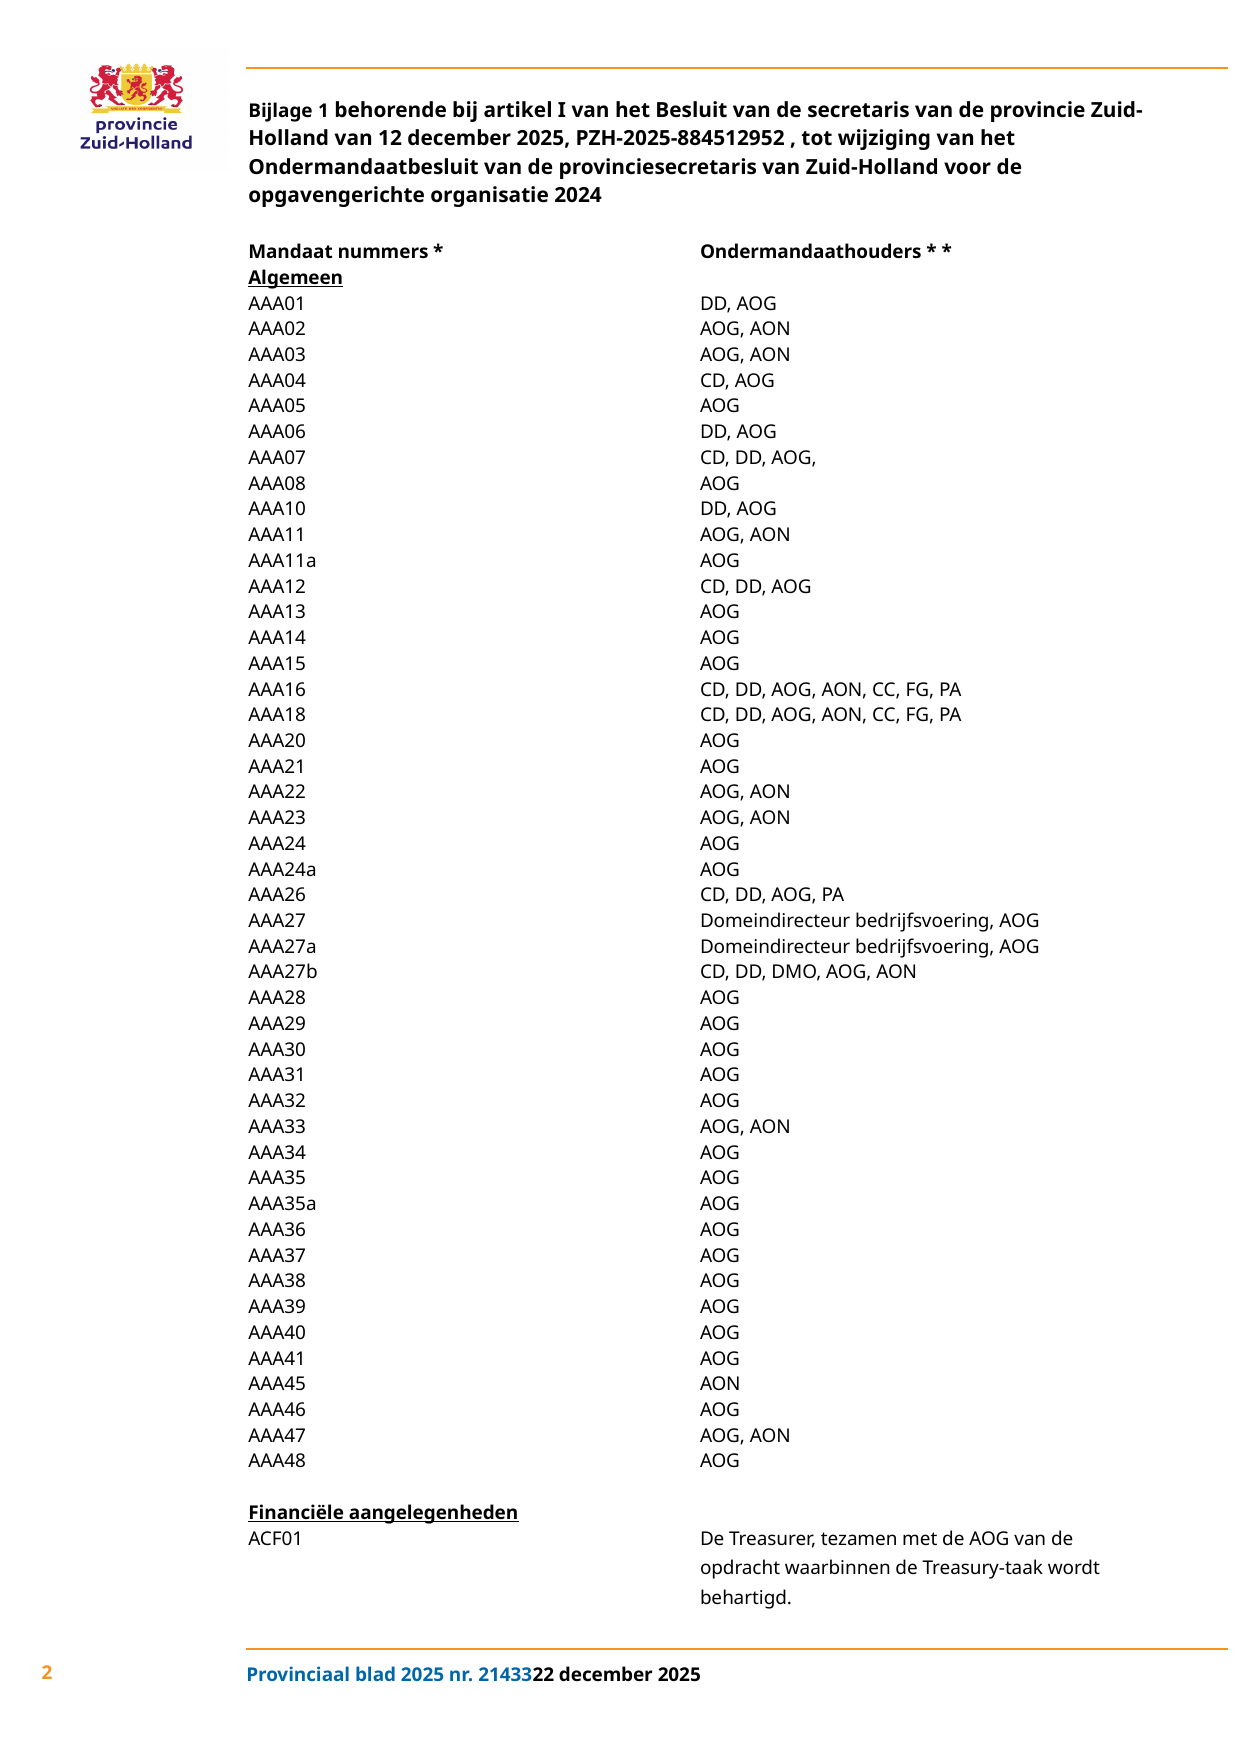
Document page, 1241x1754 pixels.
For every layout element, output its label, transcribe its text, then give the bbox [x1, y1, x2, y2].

table_cell AAA41 [248, 1345, 700, 1370]
table_cell AAA24 [248, 830, 700, 856]
table_cell AAA32 [248, 1088, 700, 1113]
table_cell Financiële aangelegenheden [248, 1499, 700, 1525]
table_cell AAA33 [248, 1113, 700, 1139]
table_cell AAA48 [248, 1448, 700, 1473]
table_cell AAA10 [248, 496, 700, 521]
table_cell AOG [700, 753, 1152, 779]
table_cell AOG [700, 1345, 1152, 1370]
table_cell AAA38 [248, 1268, 700, 1293]
table_cell AAA07 [248, 444, 700, 470]
table_cell AON [700, 1370, 1152, 1396]
table_cell AOG [700, 624, 1152, 650]
table_cell CD, DD, AOG, [700, 444, 1152, 470]
table_cell AOG [700, 1268, 1152, 1293]
table_cell AOG [700, 470, 1152, 496]
table_header Ondermandaathouders * * [700, 238, 1152, 264]
table_cell AAA02 [248, 316, 700, 341]
table_cell AOG [700, 1062, 1152, 1087]
table_cell DD, AOG [700, 419, 1152, 444]
text Bijlage 1 behorende bij artikel I van het Besluit van de secretaris van de provincie Zuid-Holland van 12 december 2025, PZH-2025-884512952 , tot wijziging van het Ondermandaatbesluit van de provinciesecretaris van Zuid-Holland voor de opgavengerichte organisatie 2024 [248, 95, 1152, 209]
table_cell CD, DD, DMO, AOG, AON [700, 959, 1152, 984]
table_cell AOG, AON [700, 316, 1152, 341]
table_cell AAA16 [248, 676, 700, 701]
table_cell AOG [700, 393, 1152, 418]
table_cell DD, AOG [700, 496, 1152, 521]
table_cell AOG, AON [700, 1422, 1152, 1448]
table_cell AOG [700, 1165, 1152, 1190]
table_cell Domeindirecteur bedrijfsvoering, AOG [700, 933, 1152, 959]
table_cell DD, AOG [700, 290, 1152, 316]
table_cell AAA23 [248, 804, 700, 830]
table_cell AAA03 [248, 341, 700, 367]
table_cell De Treasurer, tezamen met de AOG van de opdracht waarbinnen de Treasury-taak wordt behartigd. [700, 1525, 1152, 1610]
table_cell AOG [700, 1190, 1152, 1216]
table_cell AOG [700, 727, 1152, 753]
table_cell AAA45 [248, 1370, 700, 1396]
table_cell AAA08 [248, 470, 700, 496]
table_cell AAA27a [248, 933, 700, 959]
table_cell AAA46 [248, 1396, 700, 1422]
table_cell AOG [700, 1242, 1152, 1267]
table_cell AOG [700, 1139, 1152, 1164]
table_cell AOG [700, 650, 1152, 676]
table_cell AAA28 [248, 985, 700, 1010]
table_cell AAA11 [248, 521, 700, 547]
table_cell CD, DD, AOG, AON, CC, FG, PA [700, 676, 1152, 701]
table_cell AAA01 [248, 290, 700, 316]
table_cell AAA15 [248, 650, 700, 676]
table_cell AOG [700, 1010, 1152, 1036]
table_cell AOG [700, 1319, 1152, 1345]
table_cell AOG [700, 985, 1152, 1010]
table_cell AOG [700, 1448, 1152, 1473]
table_cell AOG [700, 1088, 1152, 1113]
table_cell AOG, AON [700, 341, 1152, 367]
table_cell AAA26 [248, 882, 700, 907]
table_header Mandaat nummers * [248, 238, 700, 264]
table_cell AOG [700, 1396, 1152, 1422]
table_cell [700, 1473, 1152, 1499]
table_cell AAA06 [248, 419, 700, 444]
table_cell AOG [700, 830, 1152, 856]
table_cell AOG, AON [700, 521, 1152, 547]
table_cell AAA29 [248, 1010, 700, 1036]
table_cell AAA30 [248, 1036, 700, 1062]
table_cell AAA27 [248, 907, 700, 933]
table_cell AAA36 [248, 1216, 700, 1242]
table_cell AAA12 [248, 573, 700, 598]
table_cell AAA35 [248, 1165, 700, 1190]
table_cell AAA04 [248, 367, 700, 393]
table_cell AAA18 [248, 701, 700, 727]
table_cell AAA40 [248, 1319, 700, 1345]
table_cell AOG [700, 1216, 1152, 1242]
table_cell [248, 1473, 700, 1499]
table_cell AAA39 [248, 1293, 700, 1319]
table_cell AAA34 [248, 1139, 700, 1164]
table_cell AOG, AON [700, 779, 1152, 804]
table_cell AOG [700, 547, 1152, 573]
table_cell AAA13 [248, 599, 700, 624]
table_cell AOG, AON [700, 1113, 1152, 1139]
table_cell AAA21 [248, 753, 700, 779]
table_cell AAA11a [248, 547, 700, 573]
table_cell [700, 264, 1152, 290]
table_cell AAA27b [248, 959, 700, 984]
table_cell AAA22 [248, 779, 700, 804]
table_cell AOG [700, 1036, 1152, 1062]
table_cell AAA05 [248, 393, 700, 418]
table_cell AAA47 [248, 1422, 700, 1448]
table_cell CD, DD, AOG, PA [700, 882, 1152, 907]
table_cell AAA31 [248, 1062, 700, 1087]
table_cell AOG, AON [700, 804, 1152, 830]
table_cell Algemeen [248, 264, 700, 290]
table_cell AAA37 [248, 1242, 700, 1267]
table_cell ACF01 [248, 1525, 700, 1610]
table_cell AAA35a [248, 1190, 700, 1216]
table_cell AAA24a [248, 856, 700, 882]
table_cell AAA20 [248, 727, 700, 753]
table_cell Domeindirecteur bedrijfsvoering, AOG [700, 907, 1152, 933]
table_cell CD, DD, AOG, AON, CC, FG, PA [700, 701, 1152, 727]
table_cell AAA14 [248, 624, 700, 650]
table_cell AOG [700, 856, 1152, 882]
table_cell AOG [700, 599, 1152, 624]
table_cell [700, 1499, 1152, 1525]
table_cell AOG [700, 1293, 1152, 1319]
picture [41, 47, 231, 172]
table_cell CD, AOG [700, 367, 1152, 393]
table_cell CD, DD, AOG [700, 573, 1152, 598]
